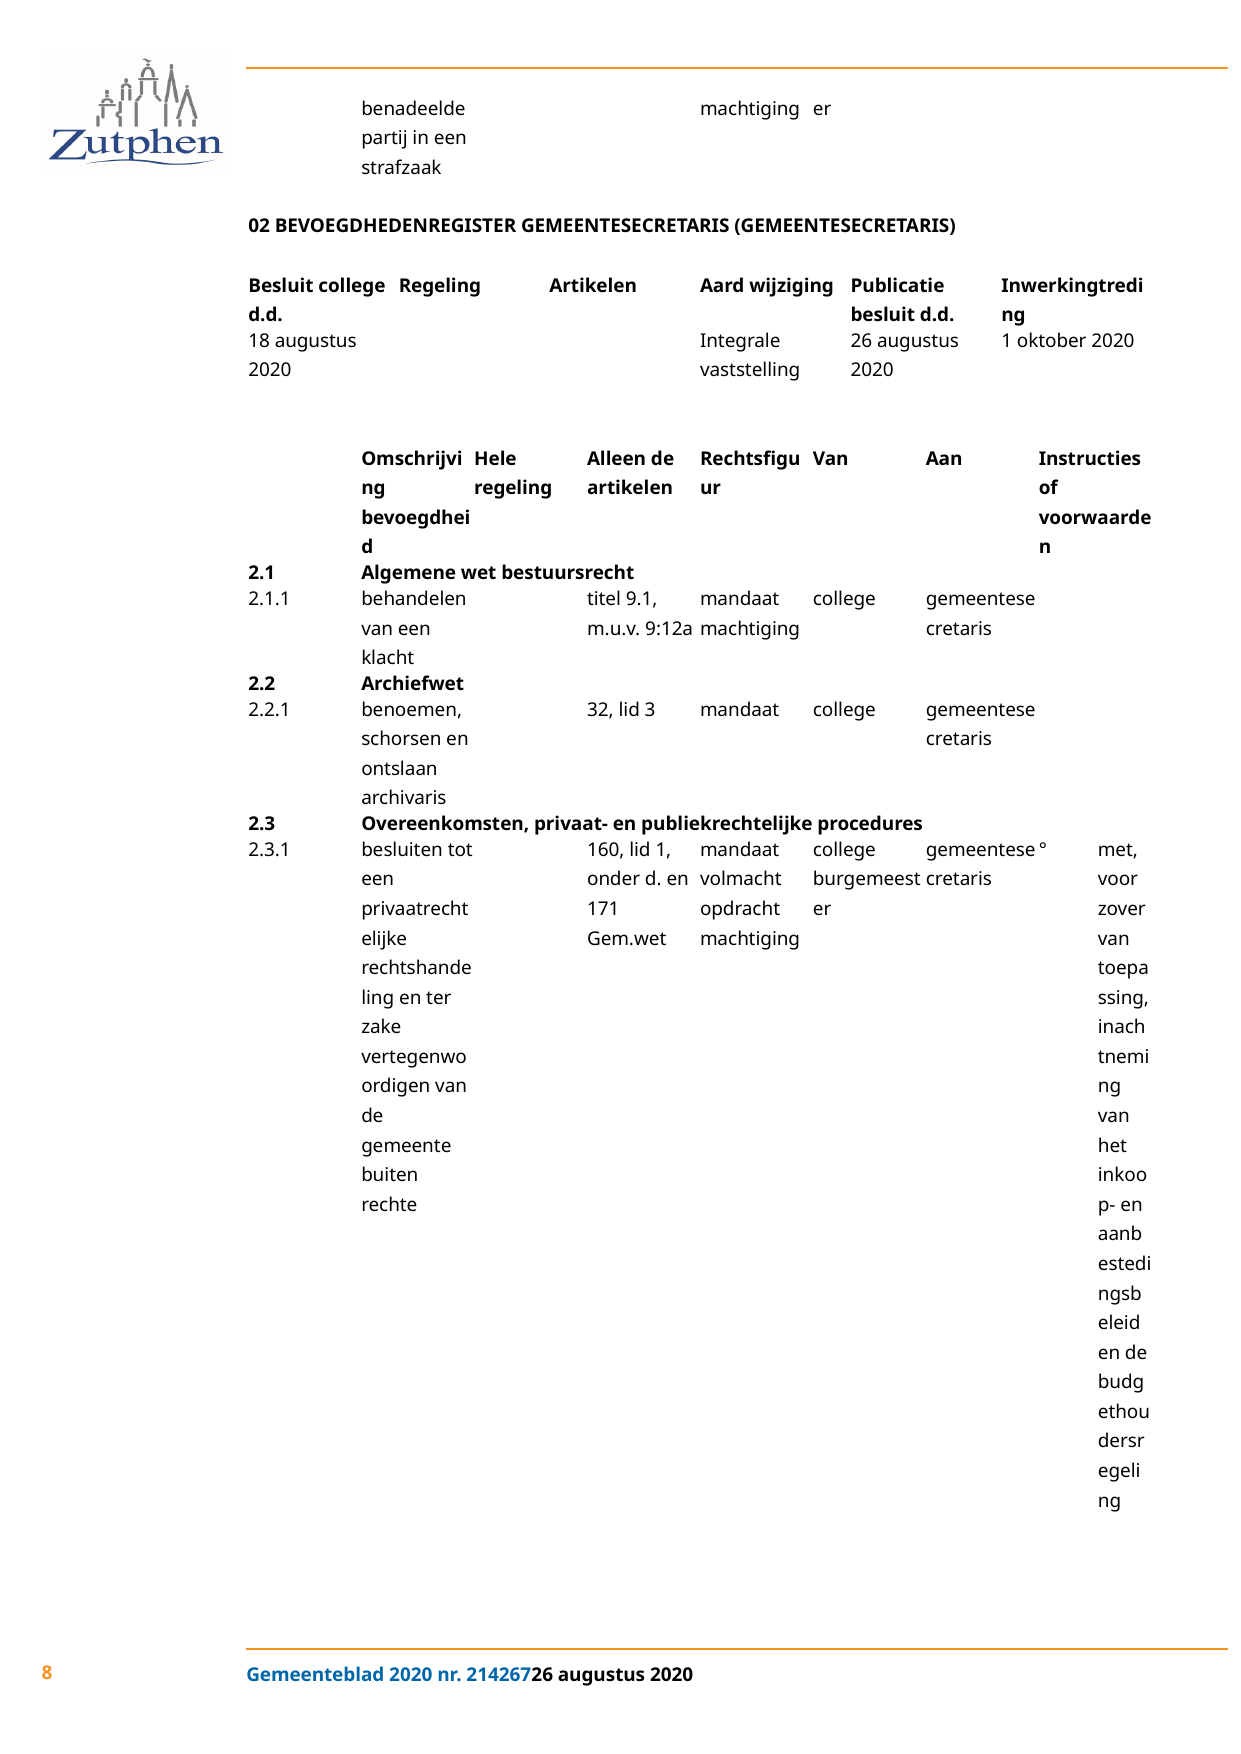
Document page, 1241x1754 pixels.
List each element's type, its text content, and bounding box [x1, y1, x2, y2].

table_cell mandaat [700, 696, 813, 810]
table_cell Integrale vaststelling [700, 327, 850, 382]
table_cell [474, 836, 587, 1512]
table_cell mandaat machtiging [700, 585, 813, 670]
table_cell [1039, 696, 1152, 810]
table_cell 2.1.1 [248, 585, 361, 670]
table_cell titel 9.1, m.u.v. 9:12a [587, 585, 700, 670]
table_cell 2.3.1 [248, 836, 361, 1512]
table_cell met, voor zover van toepassing, inachtneming van het inkoop- en aanbestedingsbeleid en de budgethoudersregeling [1039, 836, 1152, 1512]
picture [41, 47, 231, 172]
table_cell 160, lid 1, onder d. en 171 Gem.wet [587, 836, 700, 1512]
table_cell er [813, 95, 926, 180]
table_header Regeling [399, 272, 549, 327]
table_header Publicatie besluit d.d. [850, 272, 1001, 327]
table_cell [549, 327, 700, 382]
table_cell 32, lid 3 [587, 696, 700, 810]
table_cell [1039, 95, 1152, 180]
table_header Van [813, 445, 926, 559]
table_header Instructies of voorwaarden [1039, 445, 1152, 559]
table_cell 2.2.1 [248, 696, 361, 810]
table_header Aan [926, 445, 1038, 559]
table_cell college [813, 585, 926, 670]
table_header Inwerkingtreding [1001, 272, 1152, 327]
text 02 BEVOEGDHEDENREGISTER GEMEENTESECRETARIS (GEMEENTESECRETARIS) [248, 212, 1152, 238]
table_header [248, 445, 361, 559]
table_cell benoemen, schorsen en ontslaan archivaris [361, 696, 474, 810]
table_header Rechtsfiguur [700, 445, 813, 559]
table_cell 18 augustus 2020 [248, 327, 398, 382]
table_cell Overeenkomsten, privaat- en publiekrechtelijke procedures [361, 810, 1152, 836]
table_cell 2.2 [248, 670, 361, 696]
table_header Alleen de artikelen [587, 445, 700, 559]
table_cell benadeelde partij in een strafzaak [361, 95, 474, 180]
table_cell college burgemeester [813, 836, 926, 1512]
table_cell [248, 95, 361, 180]
table_cell machtiging [700, 95, 813, 180]
table_cell college [813, 696, 926, 810]
table_cell besluiten tot een privaatrechtelijke rechtshandeling en ter zake vertegenwoordigen van de gemeente buiten rechte [361, 836, 474, 1512]
table_cell [399, 327, 549, 382]
table_cell 26 augustus 2020 [850, 327, 1001, 382]
table_header Besluit college d.d. [248, 272, 398, 327]
table_cell 2.3 [248, 810, 361, 836]
table_header Omschrijving bevoegdheid [361, 445, 474, 559]
table_cell mandaat volmacht opdracht machtiging [700, 836, 813, 1512]
table_cell gemeentesecretaris [926, 585, 1038, 670]
table_cell 2.1 [248, 559, 361, 585]
table_header Aard wijziging [700, 272, 850, 327]
table_cell Algemene wet bestuursrecht [361, 559, 1152, 585]
table_cell gemeentesecretaris [926, 836, 1038, 1512]
table_cell [587, 95, 700, 180]
table_header Artikelen [549, 272, 700, 327]
table_cell Archiefwet [361, 670, 1152, 696]
table_cell [474, 95, 587, 180]
table_cell [474, 696, 587, 810]
table_cell [926, 95, 1038, 180]
table_header Hele regeling [474, 445, 587, 559]
table_cell [474, 585, 587, 670]
table_cell [1039, 585, 1152, 670]
table_cell behandelen van een klacht [361, 585, 474, 670]
table_cell 1 oktober 2020 [1001, 327, 1152, 382]
table_cell gemeentesecretaris [926, 696, 1038, 810]
